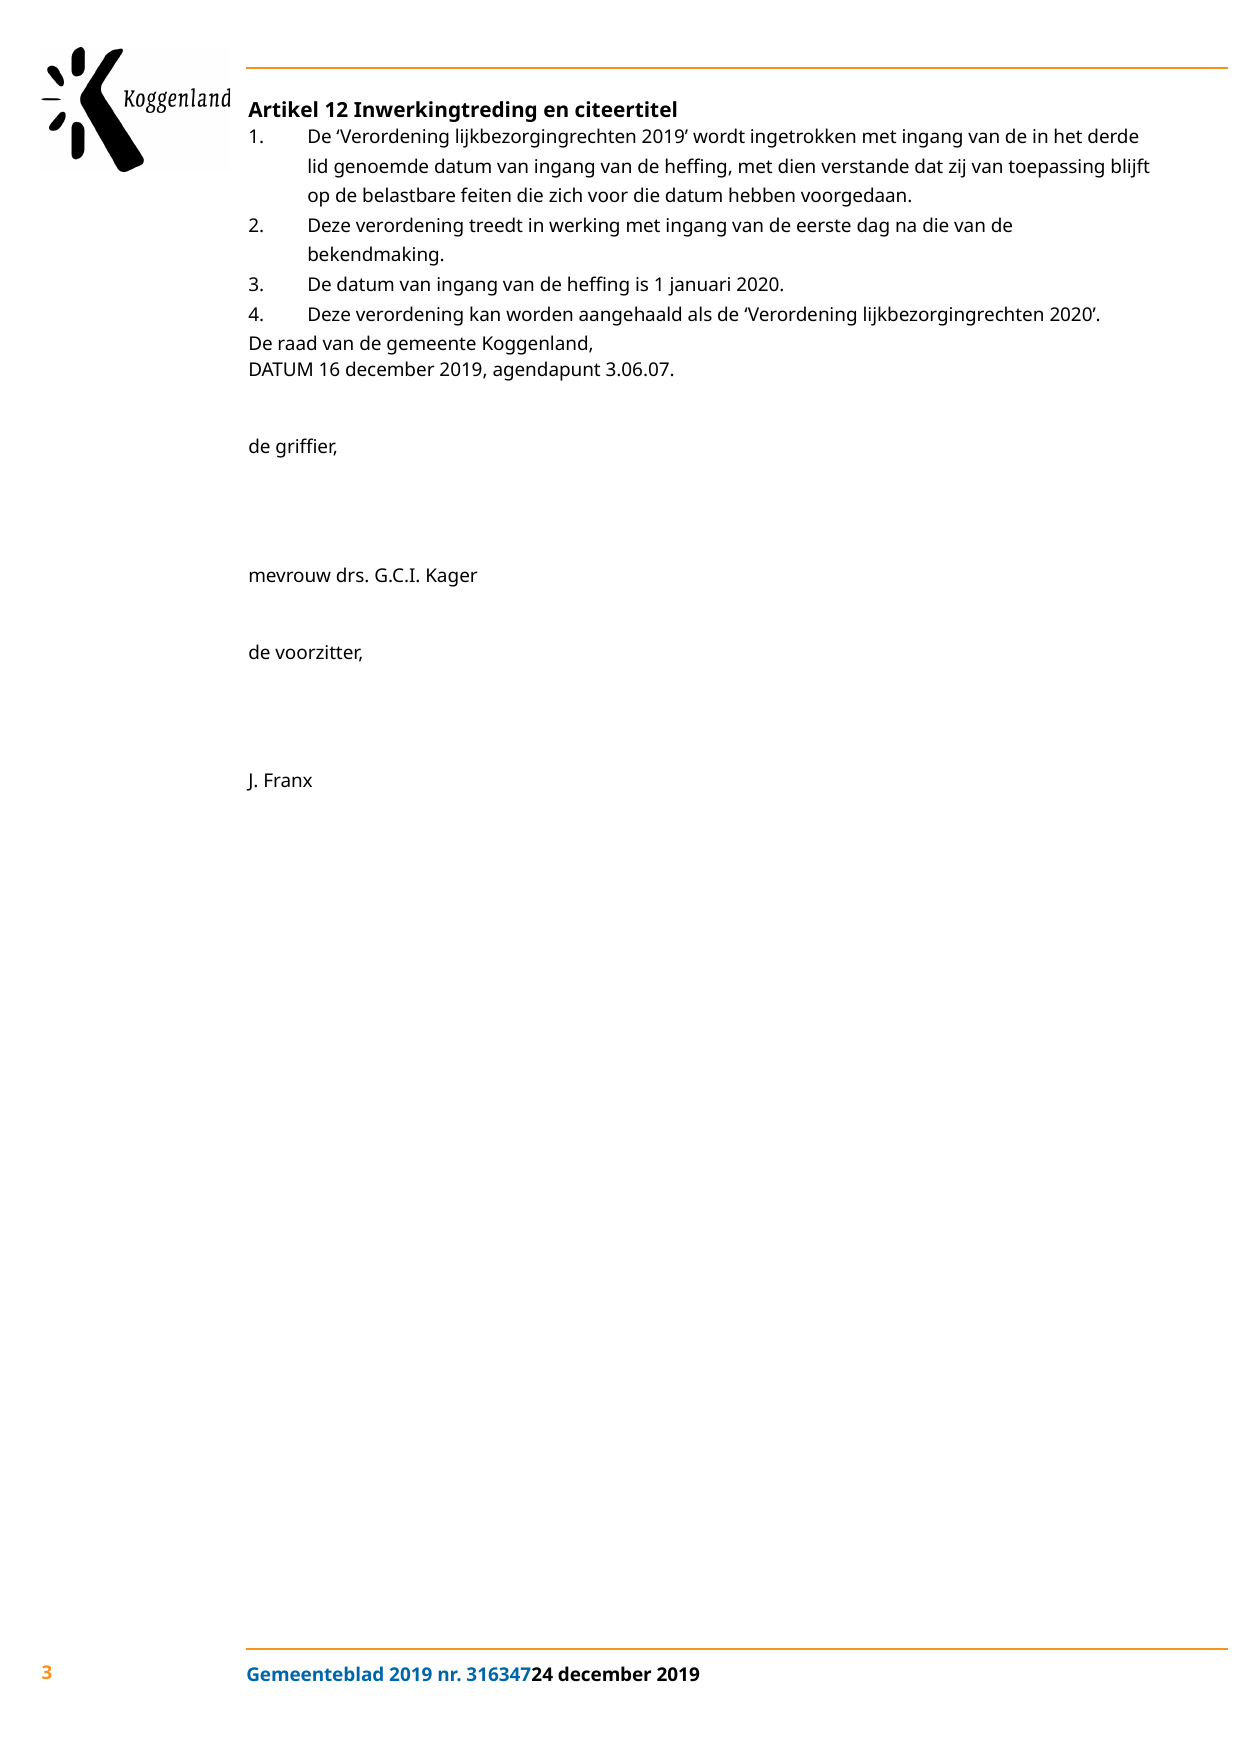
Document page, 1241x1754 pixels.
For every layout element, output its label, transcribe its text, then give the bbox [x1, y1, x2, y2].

text J. Franx [248, 768, 1152, 793]
text Artikel 12 Inwerkingtreding en citeertitel [248, 95, 1152, 123]
list Deze verordening treedt in werking met ingang van de eerste dag na die van de bekendmaking. [248, 212, 1152, 267]
text de griffier, [248, 433, 1152, 459]
text DATUM 16 december 2019, agendapunt 3.06.07. [248, 356, 1152, 382]
list Deze verordening kan worden aangehaald als de ‘Verordening lijkbezorgingrechten 2020’. [248, 301, 1152, 326]
list De datum van ingang van de heffing is 1 januari 2020. [248, 271, 1152, 297]
picture [41, 47, 231, 172]
text De raad van de gemeente Koggenland, [248, 330, 1152, 356]
list De ‘Verordening lijkbezorgingrechten 2019’ wordt ingetrokken met ingang van de in het derde lid genoemde datum van ingang van de heffing, met dien verstande dat zij van toepassing blijft op de belastbare feiten die zich voor die datum hebben voorgedaan. [248, 123, 1152, 208]
text de voorzitter, [248, 639, 1152, 665]
text mevrouw drs. G.C.I. Kager [248, 562, 1152, 588]
